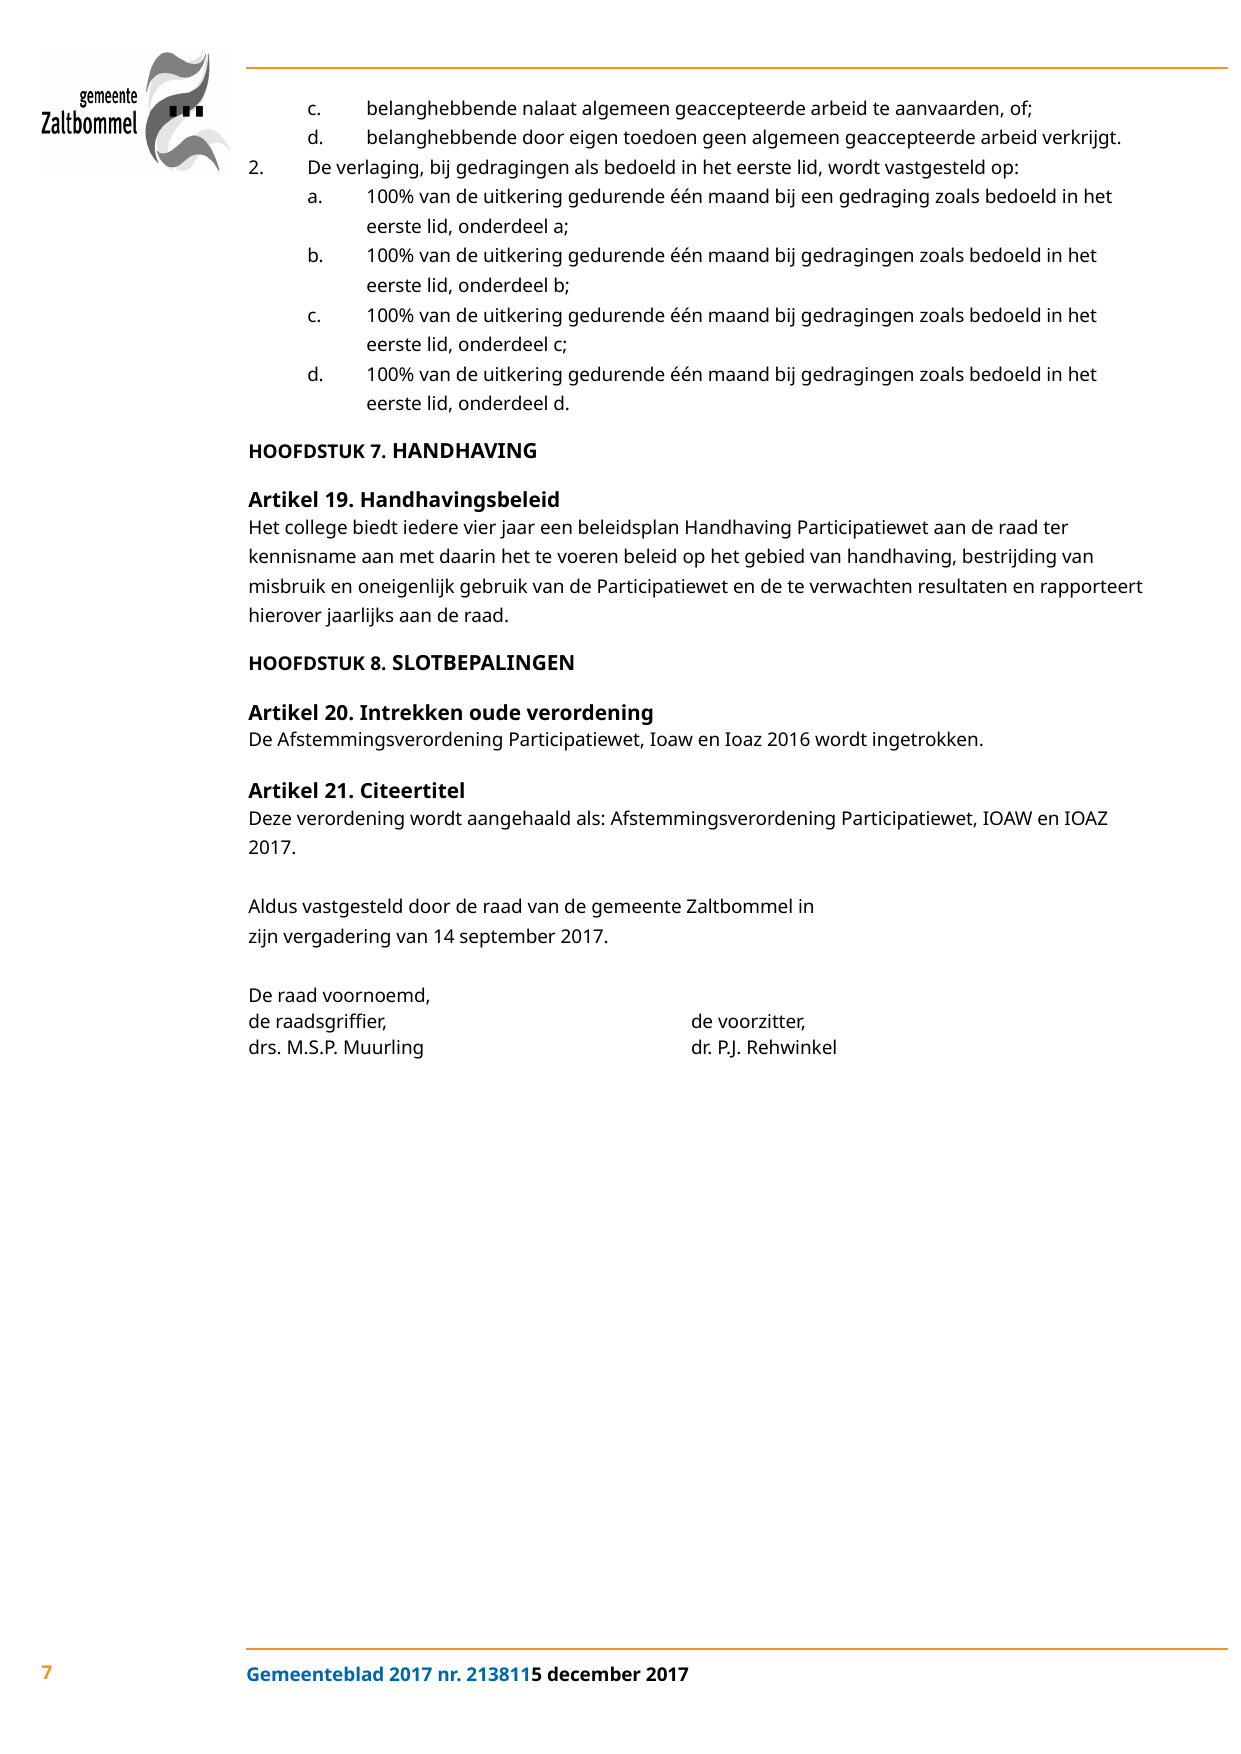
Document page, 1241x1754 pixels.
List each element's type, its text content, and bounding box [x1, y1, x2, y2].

table_cell de voorzitter, [691, 1008, 1152, 1034]
text Deze verordening wordt aangehaald als: Afstemmingsverordening Participatiewet, IOAW en IOAZ 2017. [248, 805, 1152, 860]
table_cell drs. M.S.P. Muurling [248, 1034, 691, 1060]
list 100% van de uitkering gedurende één maand bij een gedraging zoals bedoeld in het eerste lid, onderdeel a; [307, 183, 1152, 239]
text De Afstemmingsverordening Participatiewet, Ioaw en Ioaz 2016 wordt ingetrokken. [248, 726, 1152, 752]
picture [41, 47, 231, 172]
text HOOFDSTUK 8. SLOTBEPALINGEN [248, 648, 1152, 677]
table_header De raad voornoemd, [248, 983, 1152, 1008]
list 100% van de uitkering gedurende één maand bij gedragingen zoals bedoeld in het eerste lid, onderdeel b; [307, 243, 1152, 298]
text Artikel 20. Intrekken oude verordening [248, 698, 1152, 726]
list 100% van de uitkering gedurende één maand bij gedragingen zoals bedoeld in het eerste lid, onderdeel d. [307, 361, 1152, 416]
list 100% van de uitkering gedurende één maand bij gedragingen zoals bedoeld in het eerste lid, onderdeel c; [307, 302, 1152, 357]
text Het college biedt iedere vier jaar een beleidsplan Handhaving Participatiewet aan de raad ter kennisname aan met daarin het te voeren beleid op het gebied van handhaving, bestrijding van misbruik en oneigenlijk gebruik van de Participatiewet en de te verwachten resultaten en rapporteert hierover jaarlijks aan de raad. [248, 514, 1152, 628]
text Artikel 19. Handhavingsbeleid [248, 486, 1152, 514]
text Artikel 21. Citeertitel [248, 776, 1152, 805]
text HOOFDSTUK 7. HANDHAVING [248, 436, 1152, 465]
text zijn vergadering van 14 september 2017. [248, 923, 1152, 949]
table_cell de raadsgriffier, [248, 1008, 691, 1034]
text Aldus vastgesteld door de raad van de gemeente Zaltbommel in [248, 894, 1152, 919]
table_cell dr. P.J. Rehwinkel [691, 1034, 1152, 1060]
list belanghebbende nalaat algemeen geaccepteerde arbeid te aanvaarden, of; [307, 95, 1152, 121]
list De verlaging, bij gedragingen als bedoeld in het eerste lid, wordt vastgesteld op: [248, 154, 1152, 180]
list belanghebbende door eigen toedoen geen algemeen geaccepteerde arbeid verkrijgt. [307, 124, 1152, 150]
